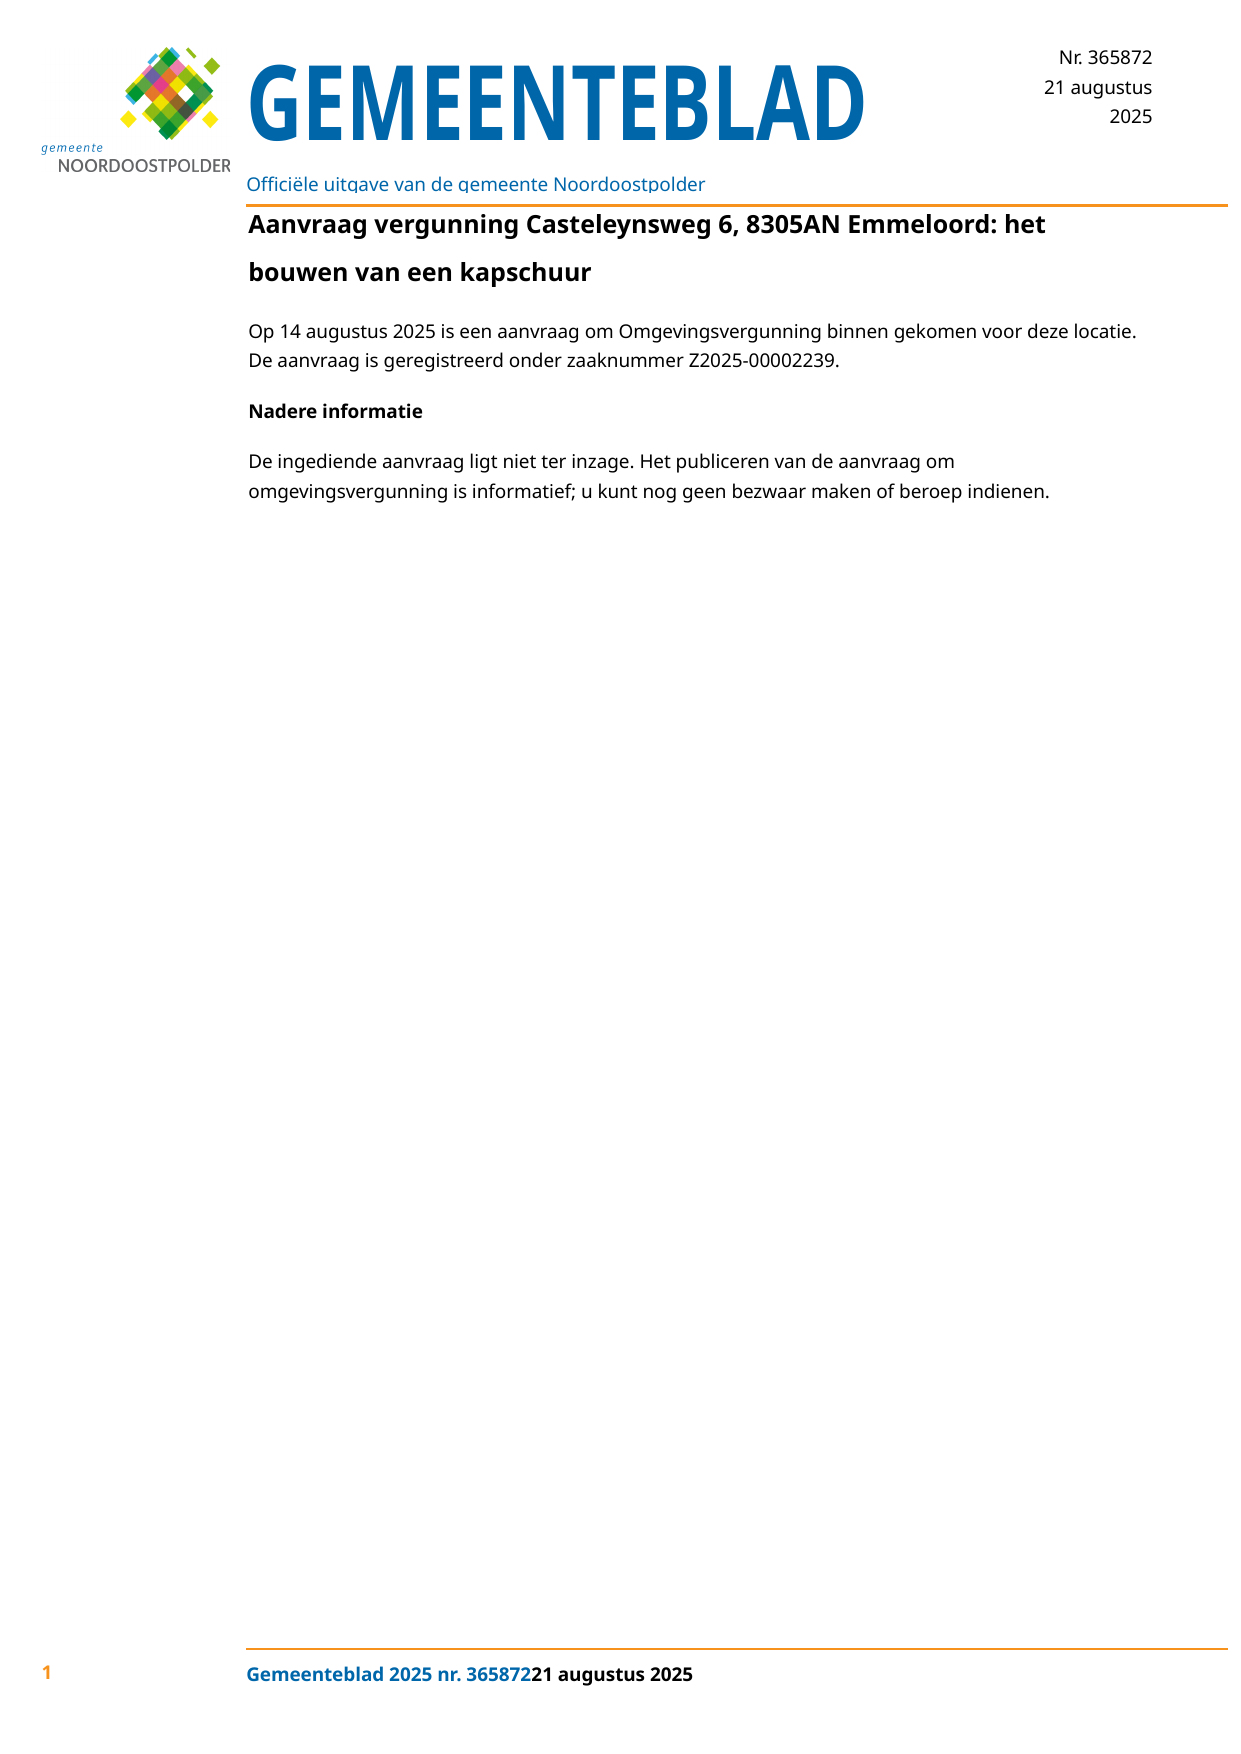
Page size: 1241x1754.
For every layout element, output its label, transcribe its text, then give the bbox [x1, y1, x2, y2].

text De ingediende aanvraag ligt niet ter inzage. Het publiceren van de aanvraag om omgevingsvergunning is informatief; u kunt nog geen bezwaar maken of beroep indienen. [248, 448, 1152, 504]
text Op 14 augustus 2025 is een aanvraag om Omgevingsvergunning binnen gekomen voor deze locatie. De aanvraag is geregistreerd onder zaaknummer Z2025-00002239. [248, 318, 1152, 373]
text Aanvraag vergunning Casteleynsweg 6, 8305AN Emmeloord: het bouwen van een kapschuur [248, 207, 1152, 288]
text Nadere informatie [248, 398, 1152, 424]
picture [41, 47, 231, 172]
